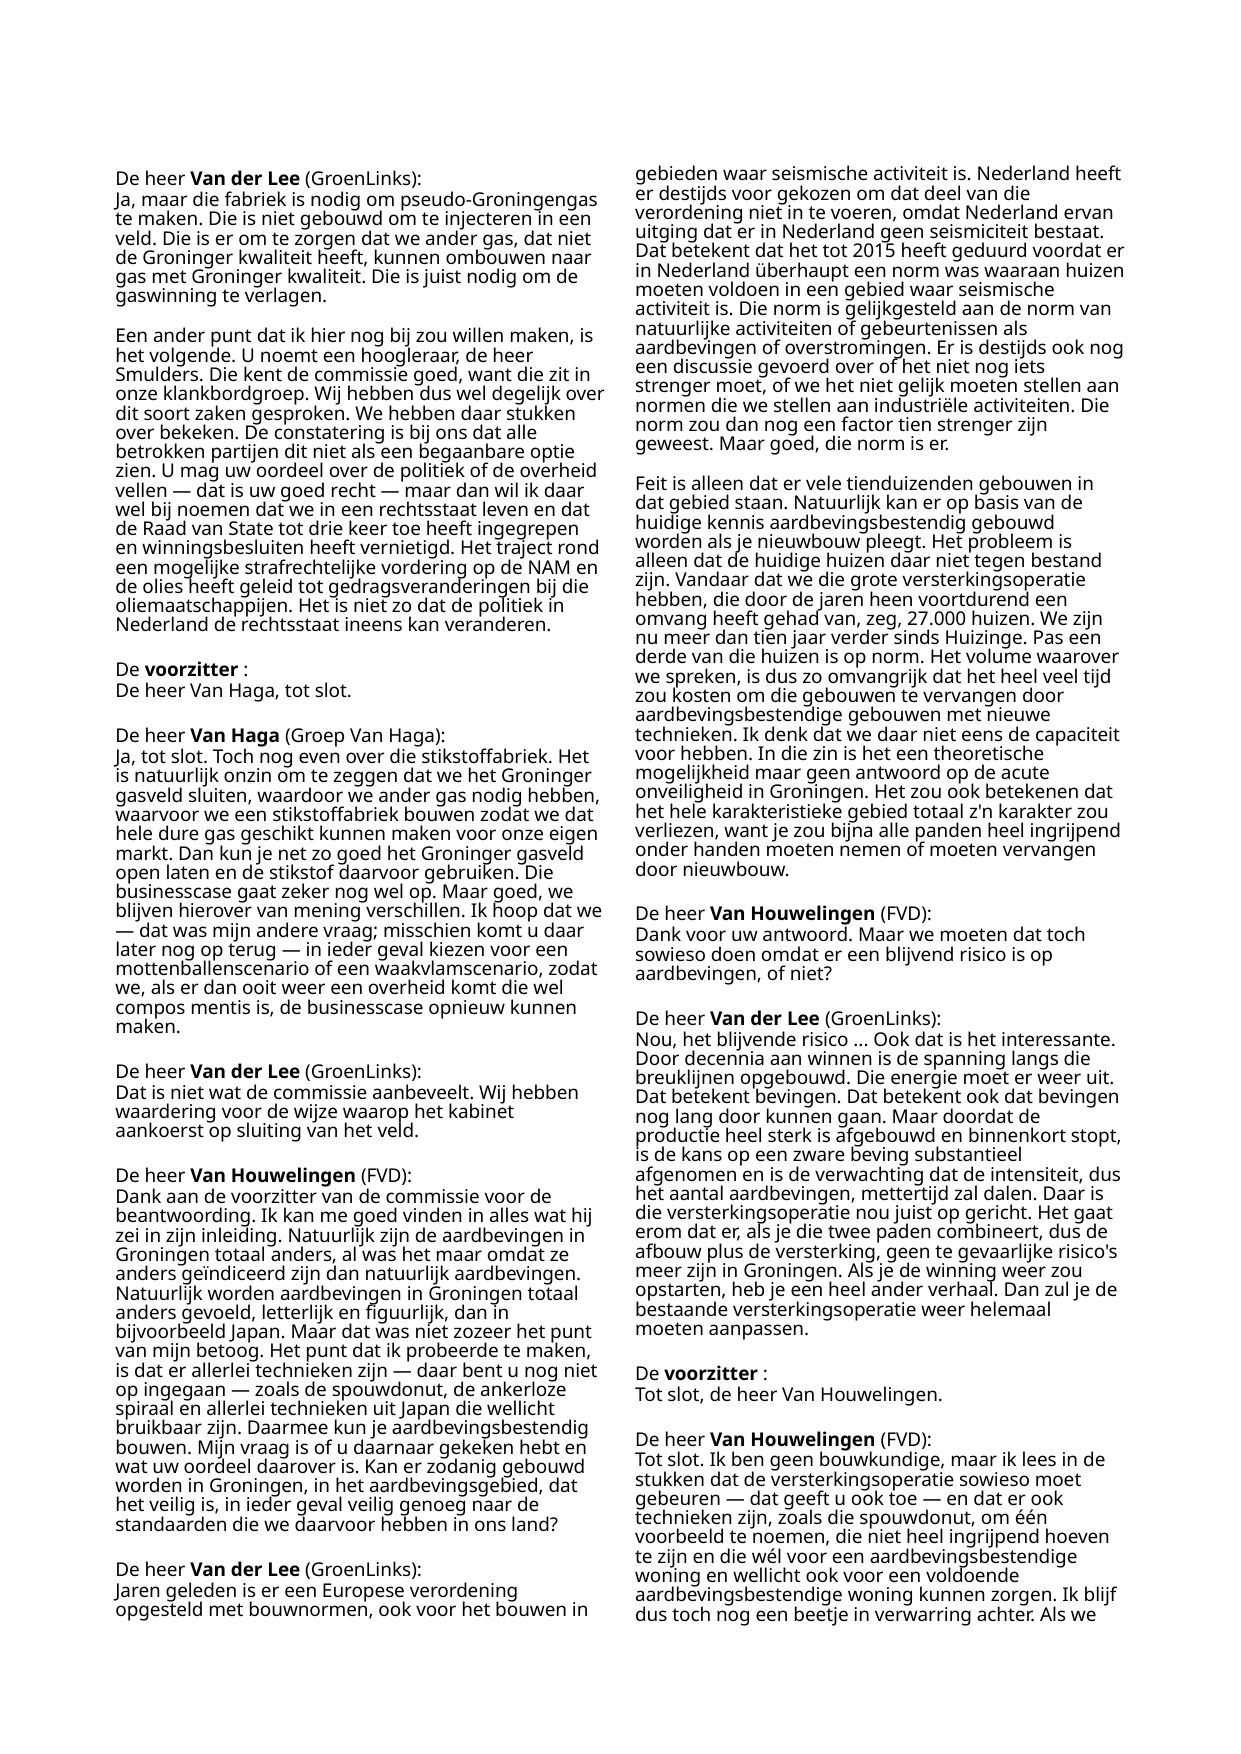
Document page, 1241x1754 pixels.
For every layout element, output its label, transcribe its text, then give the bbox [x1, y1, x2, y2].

text De heer Van Haga (Groep Van Haga): [115, 722, 605, 748]
text Nou, het blijvende risico ... Ook dat is het interessante. Door decennia aan winnen is de spanning langs die breuklijnen opgebouwd. Die energie moet er weer uit. Dat betekent bevingen. Dat betekent ook dat bevingen nog lang door kunnen gaan. Maar doordat de productie heel sterk is afgebouwd en binnenkort stopt, is de kans op een zware beving substantieel afgenomen en is de verwachting dat de intensiteit, dus het aantal aardbevingen, mettertijd zal dalen. Daar is die versterkingsoperatie nou juist op gericht. Het gaat erom dat er, als je die twee paden combineert, dus de afbouw plus de versterking, geen te gevaarlijke risico's meer zijn in Groningen. Als je de winning weer zou opstarten, heb je een heel ander verhaal. Dan zul je de bestaande versterkingsoperatie weer helemaal moeten aanpassen. [635, 1031, 1125, 1339]
text De voorzitter : [635, 1360, 1125, 1386]
text De heer Van Houwelingen (FVD): [635, 901, 1125, 926]
text De voorzitter : [115, 657, 605, 682]
text De heer Van Haga, tot slot. [115, 682, 605, 702]
text De heer Van der Lee (GroenLinks): [115, 165, 605, 191]
text Een ander punt dat ik hier nog bij zou willen maken, is het volgende. U noemt een hoogleraar, de heer Smulders. Die kent de commissie goed, want die zit in onze klankbordgroep. Wij hebben dus wel degelijk over dit soort zaken gesproken. We hebben daar stukken over bekeken. De constatering is bij ons dat alle betrokken partijen dit niet als een begaanbare optie zien. U mag uw oordeel over de politiek of de overheid vellen — dat is uw goed recht — maar dan wil ik daar wel bij noemen dat we in een rechtsstaat leven en dat de Raad van State tot drie keer toe heeft ingegrepen en winningsbesluiten heeft vernietigd. Het traject rond een mogelijke strafrechtelijke vordering op de NAM en de olies heeft geleid tot gedragsveranderingen bij die oliemaatschappijen. Het is niet zo dat de politiek in Nederland de rechtsstaat ineens kan veranderen. [115, 327, 605, 636]
text gebieden waar seismische activiteit is. Nederland heeft er destijds voor gekozen om dat deel van die verordening niet in te voeren, omdat Nederland ervan uitging dat er in Nederland geen seismiciteit bestaat. Dat betekent dat het tot 2015 heeft geduurd voordat er in Nederland überhaupt een norm was waaraan huizen moeten voldoen in een gebied waar seismische activiteit is. Die norm is gelijkgesteld aan de norm van natuurlijke activiteiten of gebeurtenissen als aardbevingen of overstromingen. Er is destijds ook nog een discussie gevoerd over of het niet nog iets strenger moet, of we het niet gelijk moeten stellen aan normen die we stellen aan industriële activiteiten. Die norm zou dan nog een factor tien strenger zijn geweest. Maar goed, die norm is er. [635, 165, 1125, 454]
text Tot slot, de heer Van Houwelingen. [635, 1386, 1125, 1405]
text Ja, tot slot. Toch nog even over die stikstoffabriek. Het is natuurlijk onzin om te zeggen dat we het Groninger gasveld sluiten, waardoor we ander gas nodig hebben, waarvoor we een stikstoffabriek bouwen zodat we dat hele dure gas geschikt kunnen maken voor onze eigen markt. Dan kun je net zo goed het Groninger gasveld open laten en de stikstof daarvoor gebruiken. Die businesscase gaat zeker nog wel op. Maar goed, we blijven hierover van mening verschillen. Ik hoop dat we — dat was mijn andere vraag; misschien komt u daar later nog op terug — in ieder geval kiezen voor een mottenballenscenario of een waakvlamscenario, zodat we, als er dan ooit weer een overheid komt die wel compos mentis is, de businesscase opnieuw kunnen maken. [115, 748, 605, 1037]
text Tot slot. Ik ben geen bouwkundige, maar ik lees in de stukken dat de versterkingsoperatie sowieso moet gebeuren — dat geeft u ook toe — en dat er ook technieken zijn, zoals die spouwdonut, om één voorbeeld te noemen, die niet heel ingrijpend hoeven te zijn en die wél voor een aardbevingsbestendige woning en wellicht ook voor een voldoende aardbevingsbestendige woning kunnen zorgen. Ik blijf dus toch nog een beetje in verwarring achter. Als we [635, 1451, 1125, 1625]
text Dank voor uw antwoord. Maar we moeten dat toch sowieso doen omdat er een blijvend risico is op aardbevingen, of niet? [635, 926, 1125, 984]
text De heer Van Houwelingen (FVD): [115, 1162, 605, 1188]
text Feit is alleen dat er vele tienduizenden gebouwen in dat gebied staan. Natuurlijk kan er op basis van de huidige kennis aardbevingsbestendig gebouwd worden als je nieuwbouw pleegt. Het probleem is alleen dat de huidige huizen daar niet tegen bestand zijn. Vandaar dat we die grote versterkingsoperatie hebben, die door de jaren heen voortdurend een omvang heeft gehad van, zeg, 27.000 huizen. We zijn nu meer dan tien jaar verder sinds Huizinge. Pas een derde van die huizen is op norm. Het volume waarover we spreken, is dus zo omvangrijk dat het heel veel tijd zou kosten om die gebouwen te vervangen door aardbevingsbestendige gebouwen met nieuwe technieken. Ik denk dat we daar niet eens de capaciteit voor hebben. In die zin is het een theoretische mogelijkheid maar geen antwoord op de acute onveiligheid in Groningen. Het zou ook betekenen dat het hele karakteristieke gebied totaal z'n karakter zou verliezen, want je zou bijna alle panden heel ingrijpend onder handen moeten nemen of moeten vervangen door nieuwbouw. [635, 475, 1125, 880]
text De heer Van der Lee (GroenLinks): [635, 1005, 1125, 1031]
text Dat is niet wat de commissie aanbeveelt. Wij hebben waardering voor de wijze waarop het kabinet aankoerst op sluiting van het veld. [115, 1084, 605, 1142]
text De heer Van Houwelingen (FVD): [635, 1426, 1125, 1451]
text De heer Van der Lee (GroenLinks): [115, 1556, 605, 1582]
text Ja, maar die fabriek is nodig om pseudo-Groningengas te maken. Die is niet gebouwd om te injecteren in een veld. Die is er om te zorgen dat we ander gas, dat niet de Groninger kwaliteit heeft, kunnen ombouwen naar gas met Groninger kwaliteit. Die is juist nodig om de gaswinning te verlagen. [115, 191, 605, 307]
text Dank aan de voorzitter van de commissie voor de beantwoording. Ik kan me goed vinden in alles wat hij zei in zijn inleiding. Natuurlijk zijn de aardbevingen in Groningen totaal anders, al was het maar omdat ze anders geïndiceerd zijn dan natuurlijk aardbevingen. Natuurlijk worden aardbevingen in Groningen totaal anders gevoeld, letterlijk en figuurlijk, dan in bijvoorbeeld Japan. Maar dat was niet zozeer het punt van mijn betoog. Het punt dat ik probeerde te maken, is dat er allerlei technieken zijn — daar bent u nog niet op ingegaan — zoals de spouwdonut, de ankerloze spiraal en allerlei technieken uit Japan die wellicht bruikbaar zijn. Daarmee kun je aardbevingsbestendig bouwen. Mijn vraag is of u daarnaar gekeken hebt en wat uw oordeel daarover is. Kan er zodanig gebouwd worden in Groningen, in het aardbevingsgebied, dat het veilig is, in ieder geval veilig genoeg naar de standaarden die we daarvoor hebben in ons land? [115, 1188, 605, 1535]
text Jaren geleden is er een Europese verordening opgesteld met bouwnormen, ook voor het bouwen in [115, 1582, 605, 1620]
text De heer Van der Lee (GroenLinks): [115, 1058, 605, 1084]
